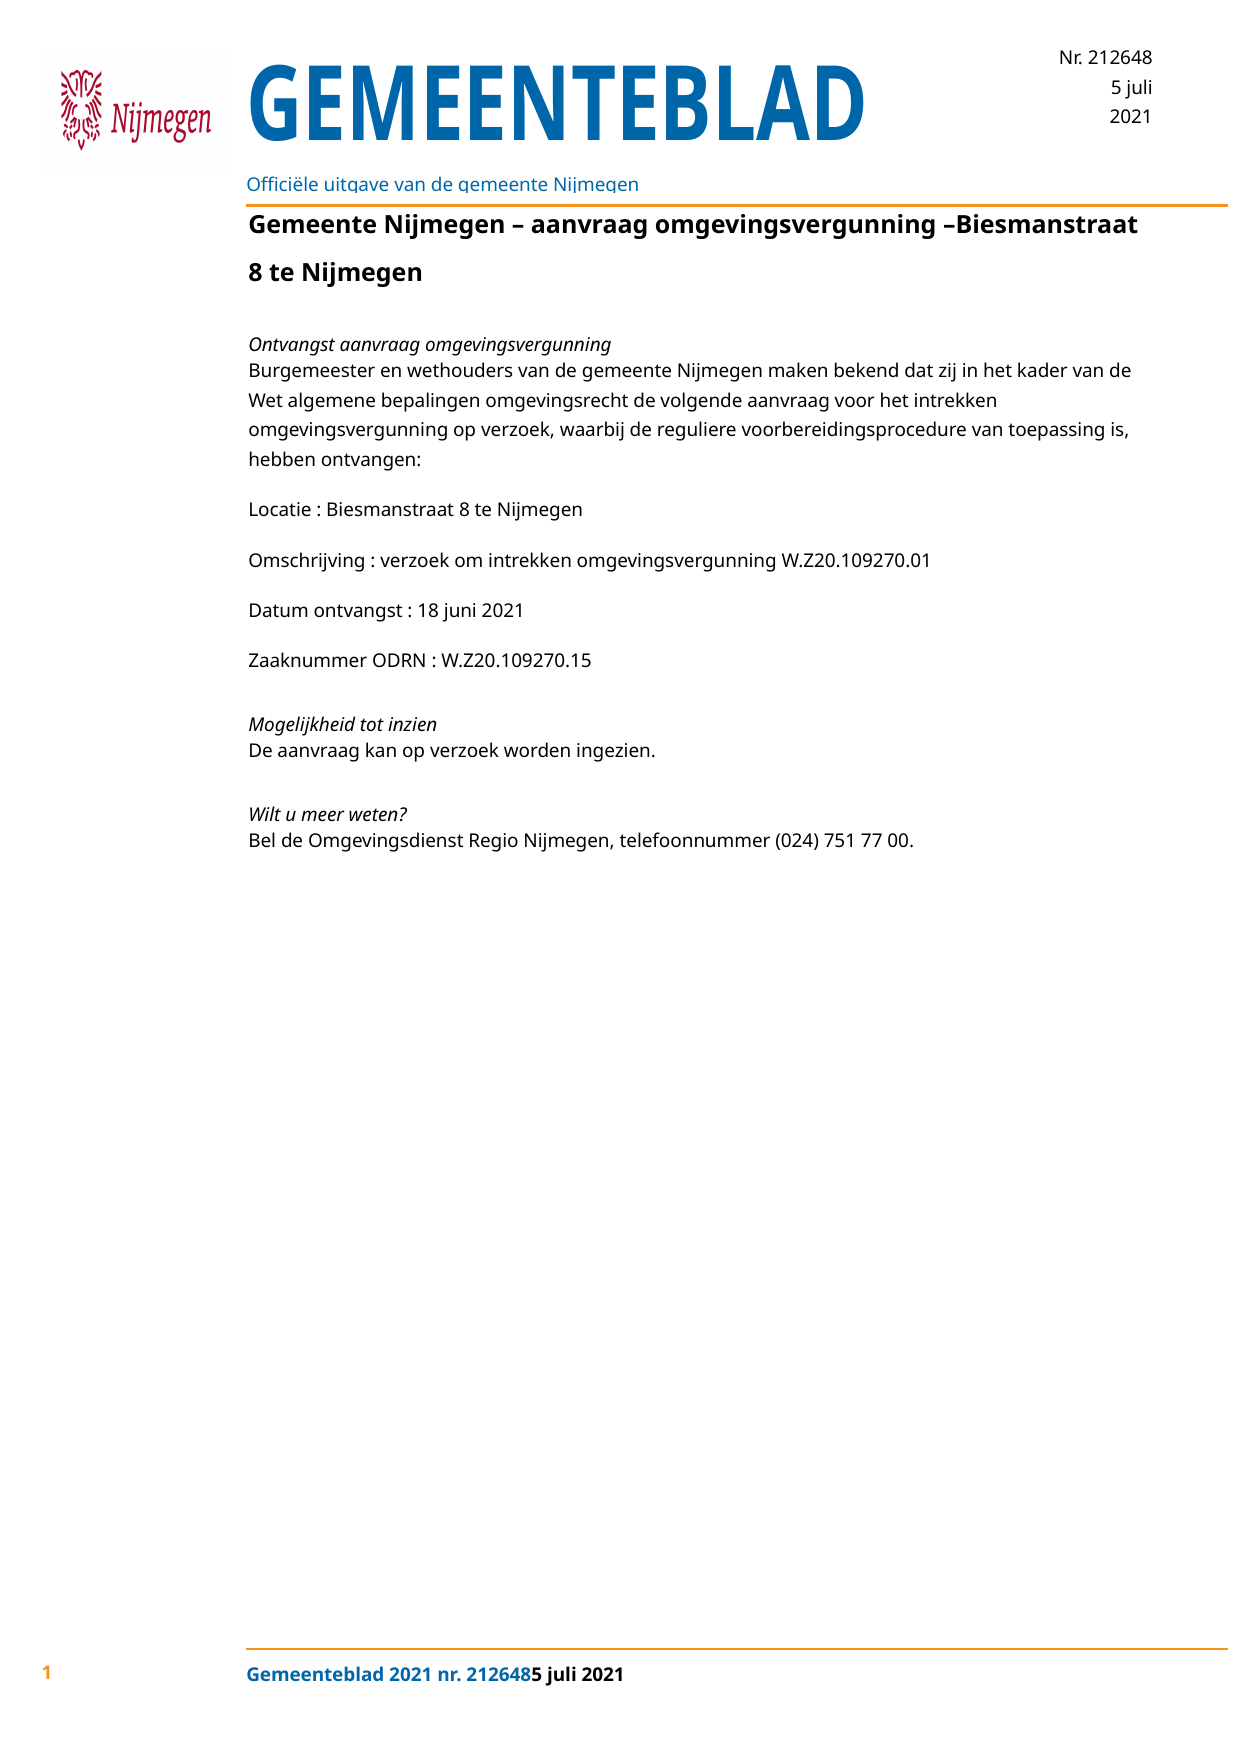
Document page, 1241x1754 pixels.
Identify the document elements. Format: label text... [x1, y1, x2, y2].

text Ontvangst aanvraag omgevingsvergunning [248, 331, 1152, 357]
text Zaaknummer ODRN : W.Z20.109270.15 [248, 648, 1152, 673]
text Datum ontvangst : 18 juni 2021 [248, 597, 1152, 623]
text De aanvraag kan op verzoek worden ingezien. [248, 737, 1152, 763]
text Omschrijving : verzoek om intrekken omgevingsvergunning W.Z20.109270.01 [248, 547, 1152, 572]
text Locatie : Biesmanstraat 8 te Nijmegen [248, 496, 1152, 522]
text Bel de Omgevingsdienst Regio Nijmegen, telefoonnummer (024) 751 77 00. [248, 827, 1152, 853]
text Gemeente Nijmegen – aanvraag omgevingsvergunning –Biesmanstraat 8 te Nijmegen [248, 207, 1152, 288]
text Wilt u meer weten? [248, 801, 1152, 827]
picture [41, 47, 231, 172]
text Burgemeester en wethouders van de gemeente Nijmegen maken bekend dat zij in het kader van de Wet algemene bepalingen omgevingsrecht de volgende aanvraag voor het intrekken omgevingsvergunning op verzoek, waarbij de reguliere voorbereidingsprocedure van toepassing is, hebben ontvangen: [248, 357, 1152, 472]
text Mogelijkheid tot inzien [248, 712, 1152, 737]
